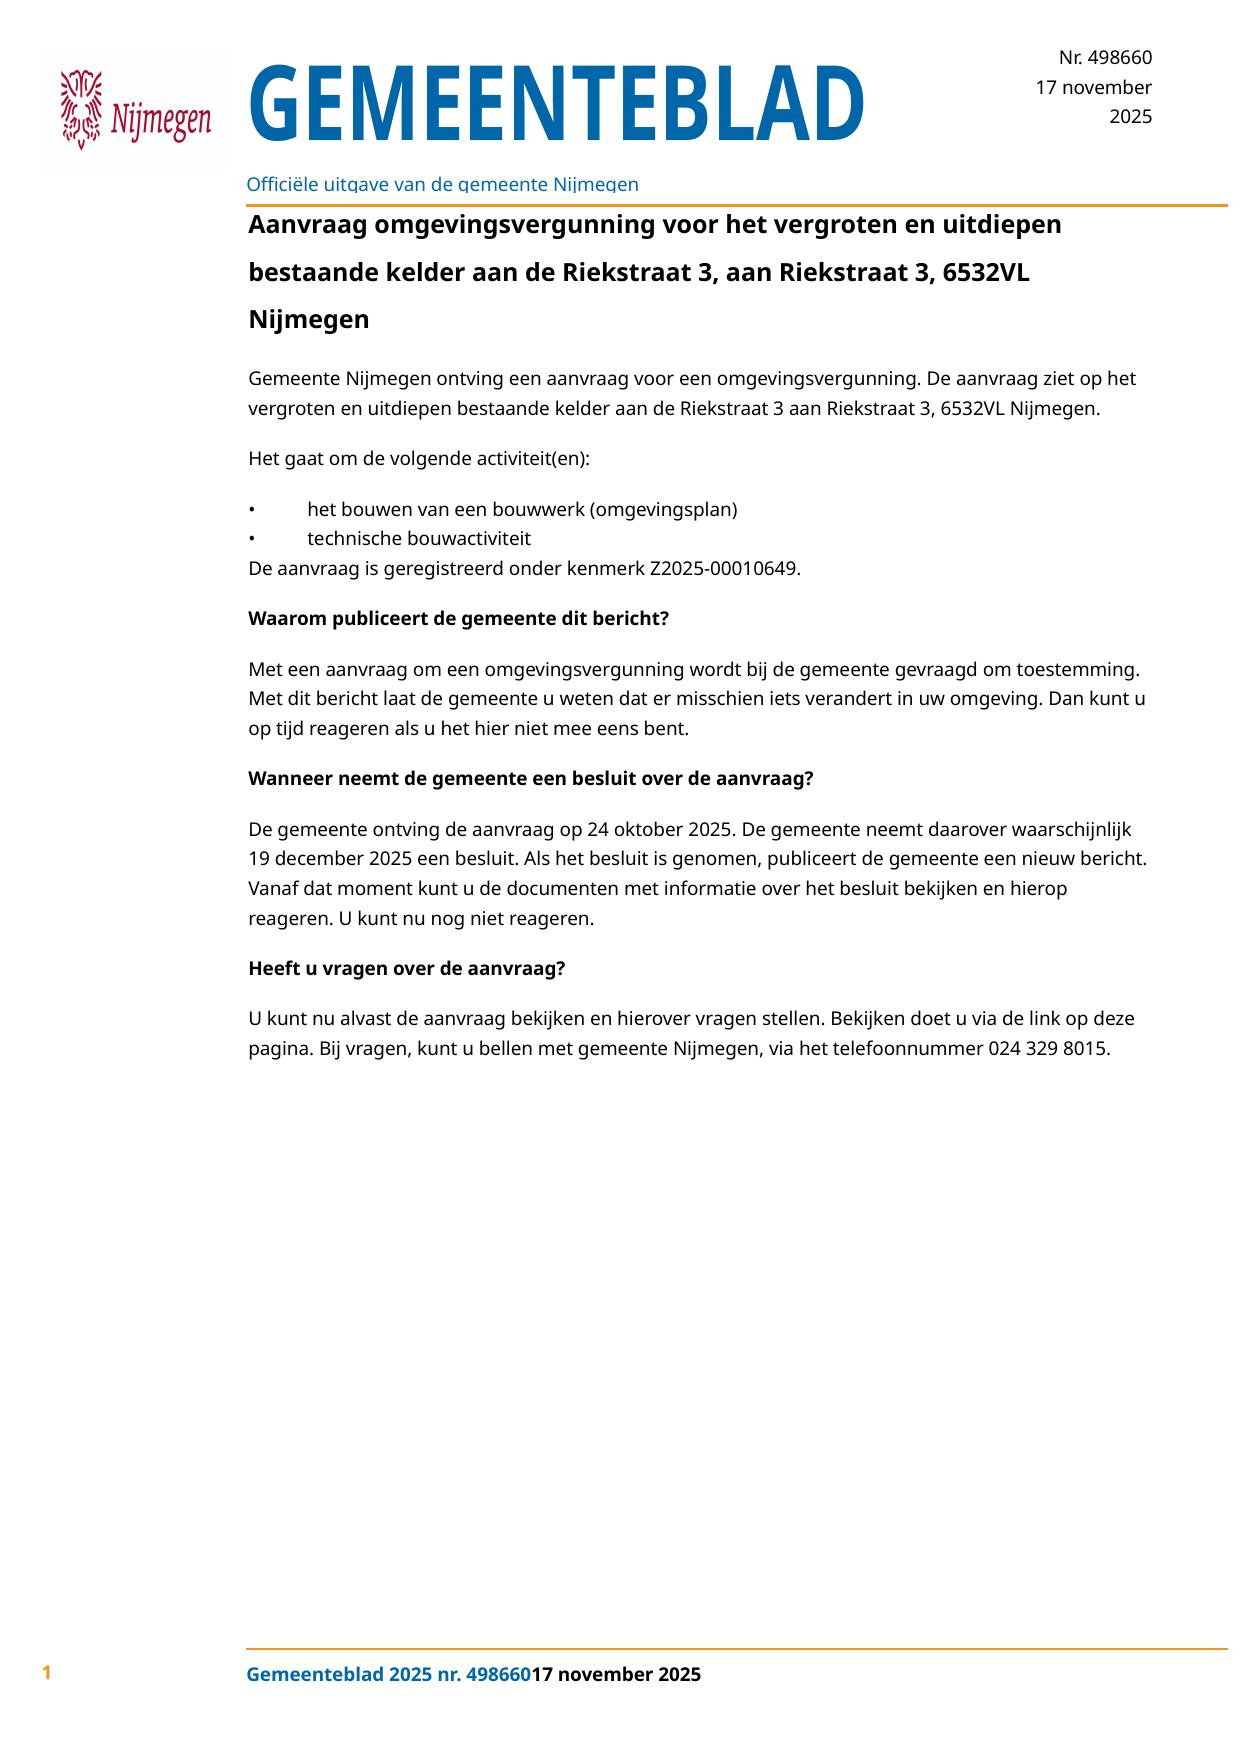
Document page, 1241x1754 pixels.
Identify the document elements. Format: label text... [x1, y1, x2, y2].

picture [41, 47, 231, 172]
text Aanvraag omgevingsvergunning voor het vergroten en uitdiepen bestaande kelder aan de Riekstraat 3, aan Riekstraat 3, 6532VL Nijmegen [248, 207, 1152, 336]
text Met een aanvraag om een omgevingsvergunning wordt bij de gemeente gevraagd om toestemming. Met dit bericht laat de gemeente u weten dat er misschien iets verandert in uw omgeving. Dan kunt u op tijd reageren als u het hier niet mee eens bent. [248, 656, 1152, 741]
text De gemeente ontving de aanvraag op 24 oktober 2025. De gemeente neemt daarover waarschijnlijk 19 december 2025 een besluit. Als het besluit is genomen, publiceert de gemeente een nieuw bericht. Vanaf dat moment kunt u de documenten met informatie over het besluit bekijken en hierop reageren. U kunt nu nog niet reageren. [248, 816, 1152, 930]
text U kunt nu alvast de aanvraag bekijken en hierover vragen stellen. Bekijken doet u via de link op deze pagina. Bij vragen, kunt u bellen met gemeente Nijmegen, via het telefoonnummer 024 329 8015. [248, 1006, 1152, 1061]
text Het gaat om de volgende activiteit(en): [248, 446, 1152, 471]
text Gemeente Nijmegen ontving een aanvraag voor een omgevingsvergunning. De aanvraag ziet op het vergroten en uitdiepen bestaande kelder aan de Riekstraat 3 aan Riekstraat 3, 6532VL Nijmegen. [248, 366, 1152, 421]
list het bouwen van een bouwwerk (omgevingsplan) [248, 496, 1152, 522]
text Waarom publiceert de gemeente dit bericht? [248, 606, 1152, 631]
list technische bouwactiviteit [248, 526, 1152, 551]
text De aanvraag is geregistreerd onder kenmerk Z2025-00010649. [248, 555, 1152, 581]
text Heeft u vragen over de aanvraag? [248, 955, 1152, 981]
text Wanneer neemt de gemeente een besluit over de aanvraag? [248, 766, 1152, 791]
